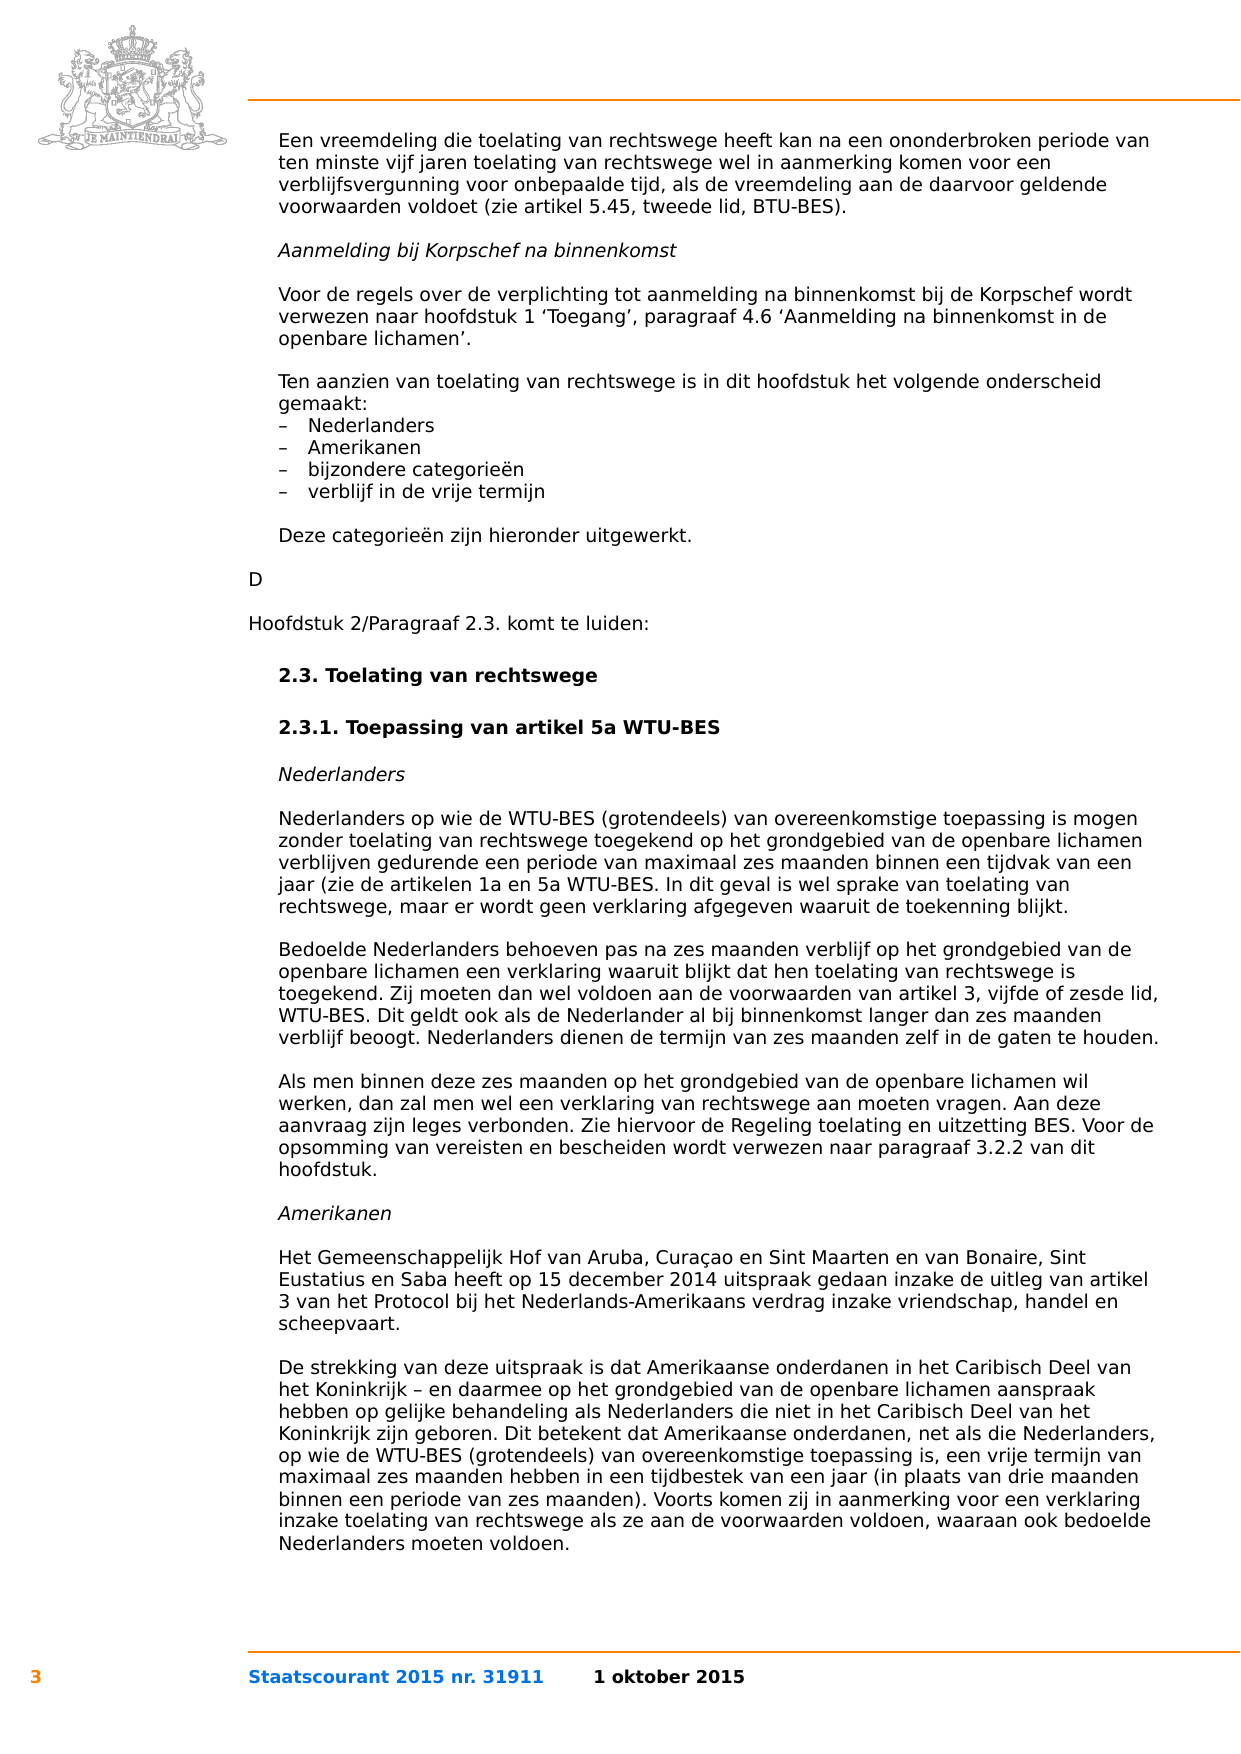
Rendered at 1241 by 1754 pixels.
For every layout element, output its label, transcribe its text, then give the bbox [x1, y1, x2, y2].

text – Amerikanen [278, 437, 1163, 459]
subtitle Amerikanen [278, 1203, 1163, 1225]
text Een vreemdeling die toelating van rechtswege heeft kan na een ononderbroken periode van ten minste vijf jaren toelating van rechtswege wel in aanmerking komen voor een verblijfsvergunning voor onbepaalde tijd, als de vreemdeling aan de daarvoor geldende voorwaarden voldoet (zie artikel 5.45, tweede lid, BTU-BES). [278, 130, 1163, 218]
subtitle Aanmelding bij Korpschef na binnenkomst [278, 240, 1163, 262]
text Hoofdstuk 2/Paragraaf 2.3. komt te luiden: [248, 613, 1163, 635]
text – Nederlanders [278, 415, 1163, 437]
text Als men binnen deze zes maanden op het grondgebied van de openbare lichamen wil werken, dan zal men wel een verklaring van rechtswege aan moeten vragen. Aan deze aanvraag zijn leges verbonden. Zie hiervoor de Regeling toelating en uitzetting BES. Voor de opsomming van vereisten en bescheiden wordt verwezen naar paragraaf 3.2.2 van dit hoofdstuk. [278, 1071, 1163, 1181]
text Ten aanzien van toelating van rechtswege is in dit hoofdstuk het volgende onderscheid gemaakt: [278, 371, 1163, 415]
subtitle 2.3. Toelating van rechtswege [278, 665, 1163, 687]
text Bedoelde Nederlanders behoeven pas na zes maanden verblijf op het grondgebied van de openbare lichamen een verklaring waaruit blijkt dat hen toelating van rechtswege is toegekend. Zij moeten dan wel voldoen aan de voorwaarden van artikel 3, vijfde of zesde lid, WTU-BES. Dit geldt ook als de Nederlander al bij binnenkomst langer dan zes maanden verblijf beoogt. Nederlanders dienen de termijn van zes maanden zelf in de gaten te houden. [278, 939, 1163, 1049]
text Deze categorieën zijn hieronder uitgewerkt. [278, 525, 1163, 547]
text D [248, 569, 1163, 591]
subtitle Nederlanders [278, 764, 1163, 786]
text Nederlanders op wie de WTU-BES (grotendeels) van overeenkomstige toepassing is mogen zonder toelating van rechtswege toegekend op het grondgebied van de openbare lichamen verblijven gedurende een periode van maximaal zes maanden binnen een tijdvak van een jaar (zie de artikelen 1a en 5a WTU-BES. In dit geval is wel sprake van toelating van rechtswege, maar er wordt geen verklaring afgegeven waaruit de toekenning blijkt. [278, 808, 1163, 917]
text – bijzondere categorieën [278, 459, 1163, 481]
text Voor de regels over de verplichting tot aanmelding na binnenkomst bij de Korpschef wordt verwezen naar hoofdstuk 1 ‘Toegang’, paragraaf 4.6 ‘Aanmelding na binnenkomst in de openbare lichamen’. [278, 283, 1163, 349]
text De strekking van deze uitspraak is dat Amerikaanse onderdanen in het Caribisch Deel van het Koninkrijk – en daarmee op het grondgebied van de openbare lichamen aanspraak hebben op gelijke behandeling als Nederlanders die niet in het Caribisch Deel van het Koninkrijk zijn geboren. Dit betekent dat Amerikaanse onderdanen, net als die Nederlanders, op wie de WTU-BES (grotendeels) van overeenkomstige toepassing is, een vrije termijn van maximaal zes maanden hebben in een tijdbestek van een jaar (in plaats van drie maanden binnen een periode van zes maanden). Voorts komen zij in aanmerking voor een verklaring inzake toelating van rechtswege als ze aan de voorwaarden voldoen, waaraan ook bedoelde Nederlanders moeten voldoen. [278, 1357, 1163, 1554]
text Het Gemeenschappelijk Hof van Aruba, Curaçao en Sint Maarten en van Bonaire, Sint Eustatius en Saba heeft op 15 december 2014 uitspraak gedaan inzake de uitleg van artikel 3 van het Protocol bij het Nederlands-Amerikaans verdrag inzake vriendschap, handel en scheepvaart. [278, 1247, 1163, 1335]
text – verblijf in de vrije termijn [278, 481, 1163, 503]
picture [38, 25, 227, 150]
subtitle 2.3.1. Toepassing van artikel 5a WTU-BES [278, 717, 1163, 739]
